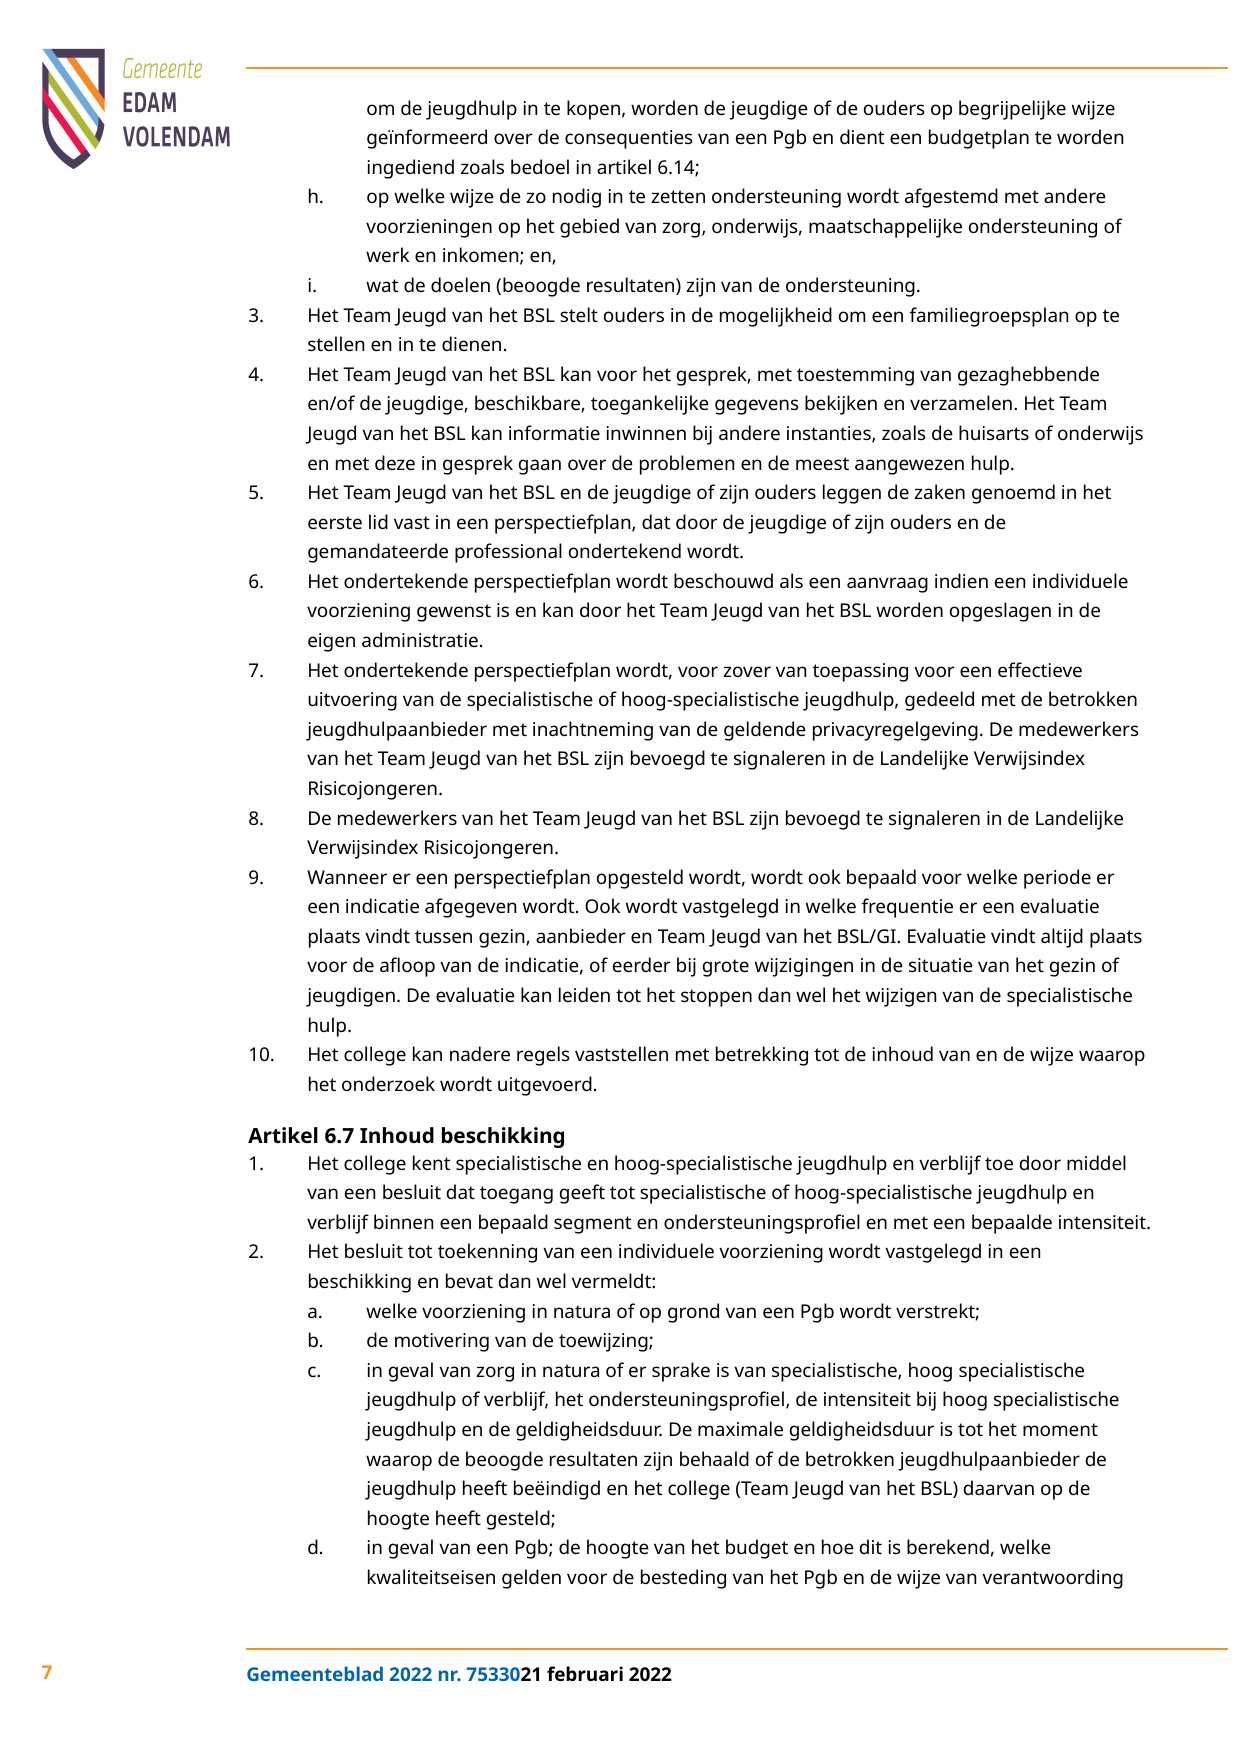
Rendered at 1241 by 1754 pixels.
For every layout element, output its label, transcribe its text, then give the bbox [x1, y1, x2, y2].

list De medewerkers van het Team Jeugd van het BSL zijn bevoegd te signaleren in de Landelijke Verwijsindex Risicojongeren. [248, 805, 1152, 860]
list op welke wijze de zo nodig in te zetten ondersteuning wordt afgestemd met andere voorzieningen op het gebied van zorg, onderwijs, maatschappelijke ondersteuning of werk en inkomen; en, [307, 183, 1152, 268]
list Het college kent specialistische en hoog-specialistische jeugdhulp en verblijf toe door middel van een besluit dat toegang geeft tot specialistische of hoog-specialistische jeugdhulp en verblijf binnen een bepaald segment en ondersteuningsprofiel en met een bepaalde intensiteit. [248, 1150, 1152, 1235]
list Het Team Jeugd van het BSL stelt ouders in de mogelijkheid om een familiegroepsplan op te stellen en in te dienen. [248, 302, 1152, 357]
list wat de doelen (beoogde resultaten) zijn van de ondersteuning. [307, 272, 1152, 298]
list Het ondertekende perspectiefplan wordt, voor zover van toepassing voor een effectieve uitvoering van de specialistische of hoog-specialistische jeugdhulp, gedeeld met de betrokken jeugdhulpaanbieder met inachtneming van de geldende privacyregelgeving. De medewerkers van het Team Jeugd van het BSL zijn bevoegd te signaleren in de Landelijke Verwijsindex Risicojongeren. [248, 657, 1152, 801]
list Het besluit tot toekenning van een individuele voorziening wordt vastgelegd in een beschikking en bevat dan wel vermeldt: [248, 1239, 1152, 1294]
list om de jeugdhulp in te kopen, worden de jeugdige of de ouders op begrijpelijke wijze geïnformeerd over de consequenties van een Pgb en dient een budgetplan te worden ingediend zoals bedoel in artikel 6.14; [307, 95, 1152, 180]
list Het Team Jeugd van het BSL en de jeugdige of zijn ouders leggen de zaken genoemd in het eerste lid vast in een perspectiefplan, dat door de jeugdige of zijn ouders en de gemandateerde professional ondertekend wordt. [248, 479, 1152, 564]
list Het ondertekende perspectiefplan wordt beschouwd als een aanvraag indien een individuele voorziening gewenst is en kan door het Team Jeugd van het BSL worden opgeslagen in de eigen administratie. [248, 568, 1152, 653]
list de motivering van de toewijzing; [307, 1327, 1152, 1353]
list in geval van zorg in natura of er sprake is van specialistische, hoog specialistische jeugdhulp of verblijf, het ondersteuningsprofiel, de intensiteit bij hoog specialistische jeugdhulp en de geldigheidsduur. De maximale geldigheidsduur is tot het moment waarop de beoogde resultaten zijn behaald of de betrokken jeugdhulpaanbieder de jeugdhulp heeft beëindigd en het college (Team Jeugd van het BSL) daarvan op de hoogte heeft gesteld; [307, 1357, 1152, 1531]
list Het college kan nadere regels vaststellen met betrekking tot de inhoud van en de wijze waarop het onderzoek wordt uitgevoerd. [248, 1041, 1152, 1097]
list welke voorziening in natura of op grond van een Pgb wordt verstrekt; [307, 1298, 1152, 1323]
text Artikel 6.7 Inhoud beschikking [248, 1121, 1152, 1150]
list Wanneer er een perspectiefplan opgesteld wordt, wordt ook bepaald voor welke periode er een indicatie afgegeven wordt. Ook wordt vastgelegd in welke frequentie er een evaluatie plaats vindt tussen gezin, aanbieder en Team Jeugd van het BSL/GI. Evaluatie vindt altijd plaats voor de afloop van de indicatie, of eerder bij grote wijzigingen in de situatie van het gezin of jeugdigen. De evaluatie kan leiden tot het stoppen dan wel het wijzigen van de specialistische hulp. [248, 864, 1152, 1038]
list Het Team Jeugd van het BSL kan voor het gesprek, met toestemming van gezaghebbende en/of de jeugdige, beschikbare, toegankelijke gegevens bekijken en verzamelen. Het Team Jeugd van het BSL kan informatie inwinnen bij andere instanties, zoals de huisarts of onderwijs en met deze in gesprek gaan over de problemen en de meest aangewezen hulp. [248, 361, 1152, 476]
picture [41, 47, 231, 172]
list in geval van een Pgb; de hoogte van het budget en hoe dit is berekend, welke kwaliteitseisen gelden voor de besteding van het Pgb en de wijze van verantwoording [307, 1534, 1152, 1590]
